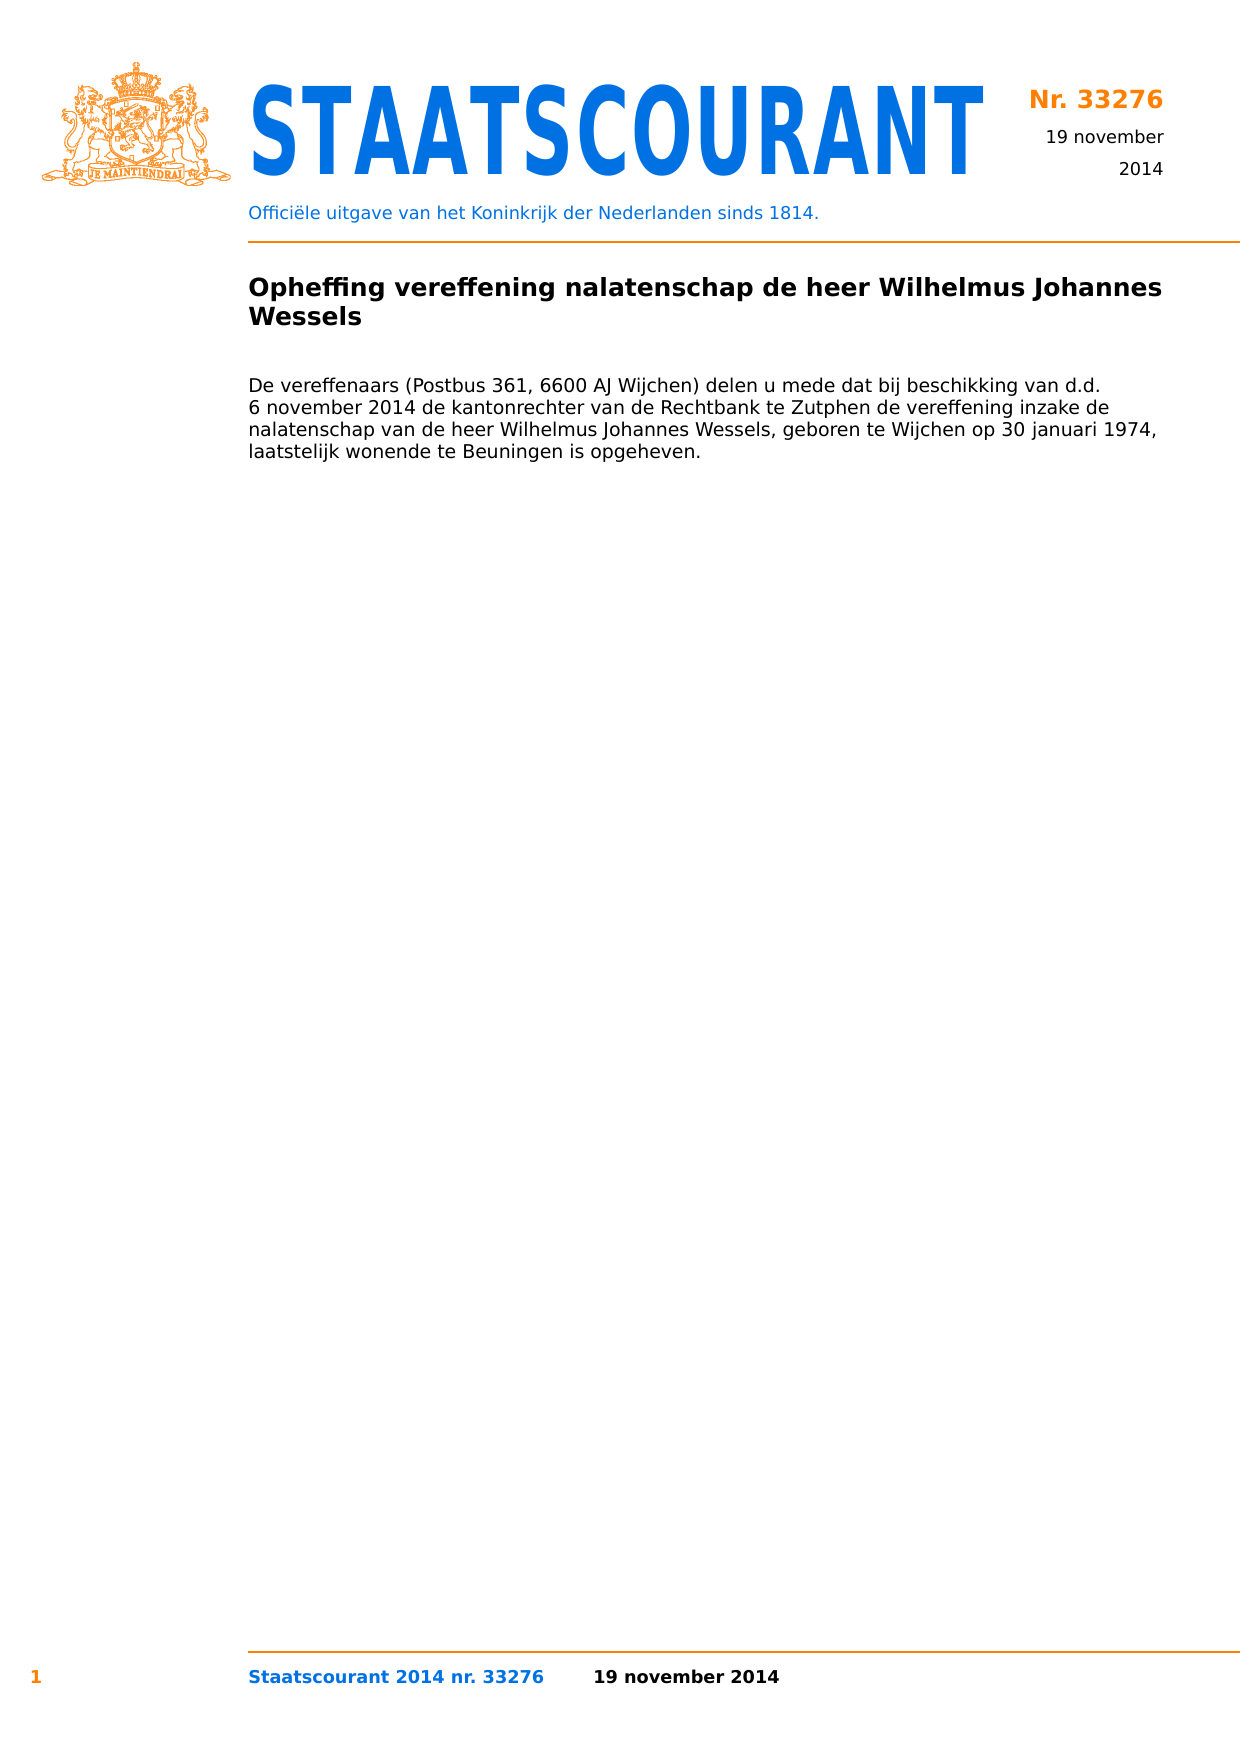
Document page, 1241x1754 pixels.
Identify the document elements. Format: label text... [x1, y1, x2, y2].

subtitle Opheffing vereffening nalatenschap de heer Wilhelmus Johannes Wessels [248, 273, 1163, 331]
table_header STAATSCOURANT [248, 62, 998, 203]
text De vereffenaars (Postbus 361, 6600 AJ Wijchen) delen u mede dat bij beschikking van d.d. 6 november 2014 de kantonrechter van de Rechtbank te Zutphen de vereffening inzake de nalatenschap van de heer Wilhelmus Johannes Wessels, geboren te Wijchen op 30 januari 1974, laatstelijk wonende te Beuningen is opgeheven. [248, 375, 1163, 463]
table_header [25, 62, 248, 241]
table_cell Officiële uitgave van het Koninkrijk der Nederlanden sinds 1814. [248, 203, 1240, 241]
table_cell 2014 [998, 153, 1240, 203]
table_header Nr. 33276 [998, 62, 1240, 121]
picture [41, 62, 231, 186]
table_cell 19 november [998, 121, 1240, 153]
